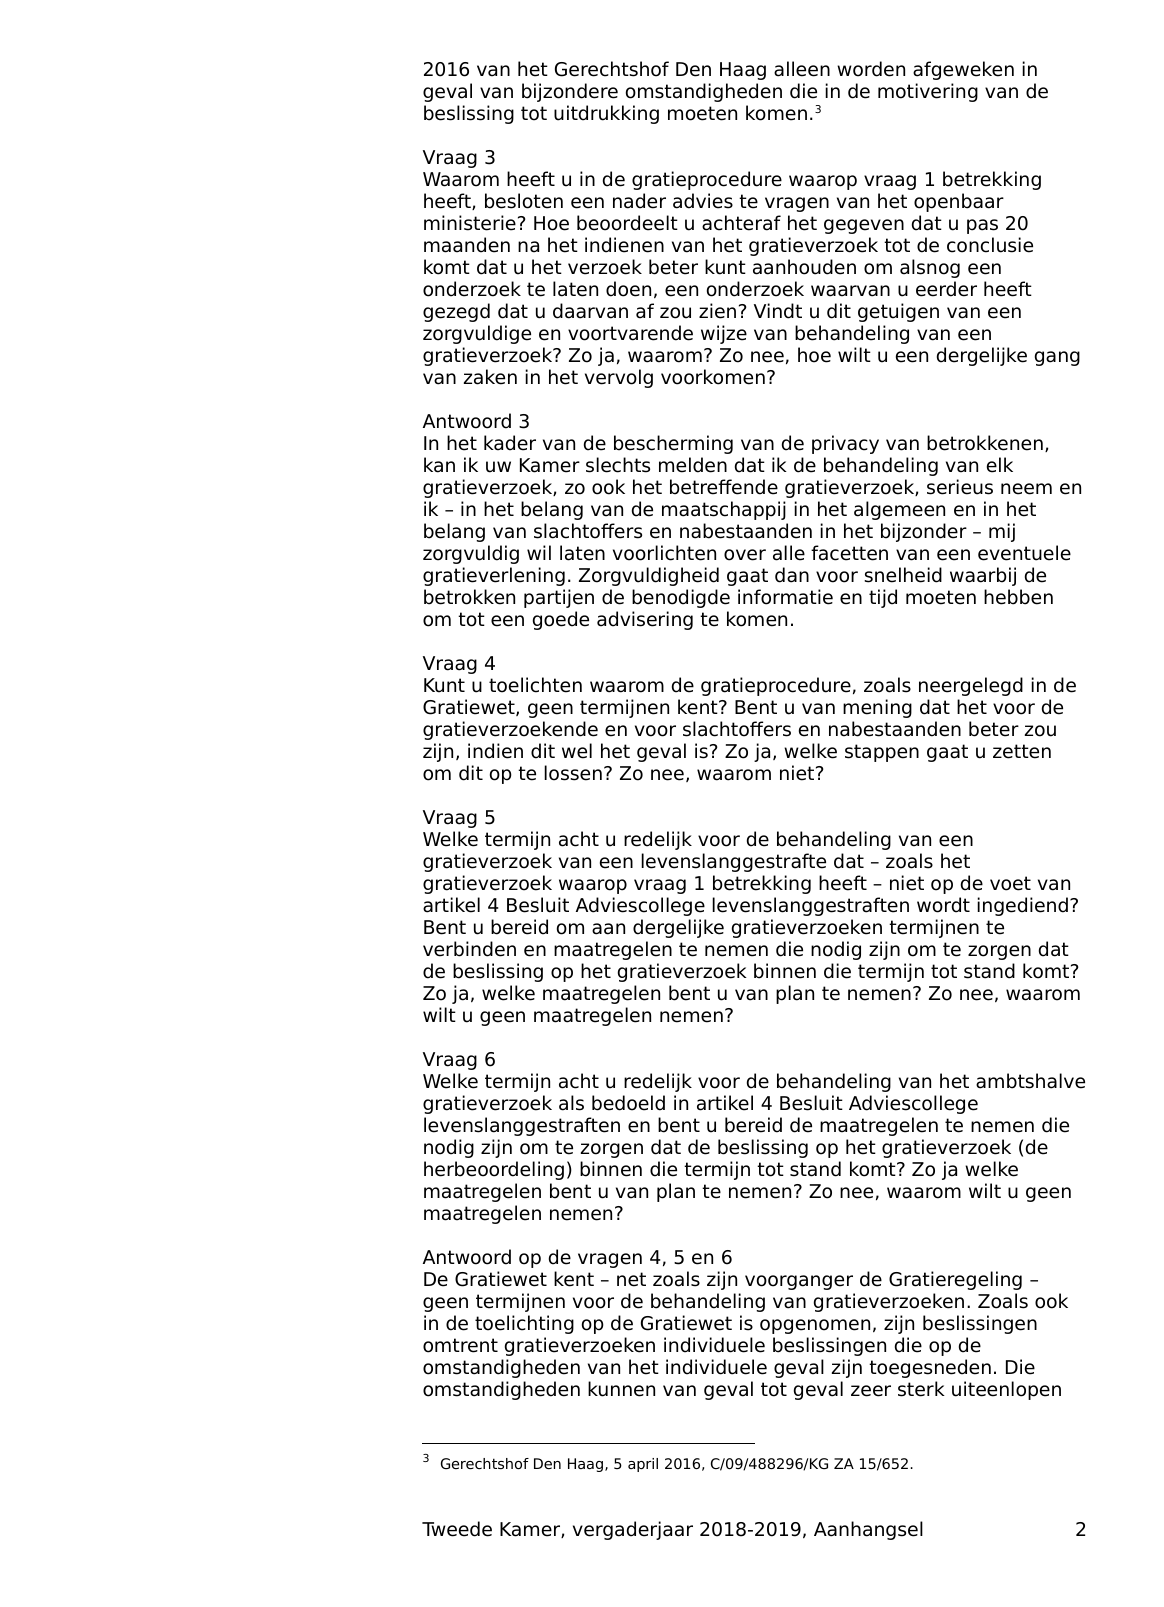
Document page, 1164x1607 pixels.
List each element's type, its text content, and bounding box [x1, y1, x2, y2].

text Waarom heeft u in de gratieprocedure waarop vraag 1 betrekking heeft, besloten een nader advies te vragen van het openbaar ministerie? Hoe beoordeelt u achteraf het gegeven dat u pas 20 maanden na het indienen van het gratieverzoek tot de conclusie komt dat u het verzoek beter kunt aanhouden om alsnog een onderzoek te laten doen, een onderzoek waarvan u eerder heeft gezegd dat u daarvan af zou zien? Vindt u dit getuigen van een zorgvuldige en voortvarende wijze van behandeling van een gratieverzoek? Zo ja, waarom? Zo nee, hoe wilt u een dergelijke gang van zaken in het vervolg voorkomen? [422, 169, 1087, 389]
text De Gratiewet kent – net zoals zijn voorganger de Gratieregeling – geen termijnen voor de behandeling van gratieverzoeken. Zoals ook in de toelichting op de Gratiewet is opgenomen, zijn beslissingen omtrent gratieverzoeken individuele beslissingen die op de omstandigheden van het individuele geval zijn toegesneden. Die omstandigheden kunnen van geval tot geval zeer sterk uiteenlopen [422, 1269, 1087, 1401]
text Antwoord 3 [422, 411, 1087, 433]
text Antwoord op de vragen 4, 5 en 6 [422, 1247, 1087, 1269]
text 2016 van het Gerechtshof Den Haag alleen worden afgeweken in geval van bijzondere omstandigheden die in de motivering van de beslissing tot uitdrukking moeten komen. [422, 59, 1087, 125]
text Welke termijn acht u redelijk voor de behandeling van het ambtshalve gratieverzoek als bedoeld in artikel 4 Besluit Adviescollege levenslanggestraften en bent u bereid de maatregelen te nemen die nodig zijn om te zorgen dat de beslissing op het gratieverzoek (de herbeoordeling) binnen die termijn tot stand komt? Zo ja welke maatregelen bent u van plan te nemen? Zo nee, waarom wilt u geen maatregelen nemen? [422, 1071, 1087, 1225]
text Vraag 3 [422, 147, 1087, 169]
text Vraag 6 [422, 1049, 1087, 1071]
text Welke termijn acht u redelijk voor de behandeling van een gratieverzoek van een levenslanggestrafte dat – zoals het gratieverzoek waarop vraag 1 betrekking heeft – niet op de voet van artikel 4 Besluit Adviescollege levenslanggestraften wordt ingediend? Bent u bereid om aan dergelijke gratieverzoeken termijnen te verbinden en maatregelen te nemen die nodig zijn om te zorgen dat de beslissing op het gratieverzoek binnen die termijn tot stand komt? Zo ja, welke maatregelen bent u van plan te nemen? Zo nee, waarom wilt u geen maatregelen nemen? [422, 829, 1087, 1027]
text In het kader van de bescherming van de privacy van betrokkenen, kan ik uw Kamer slechts melden dat ik de behandeling van elk gratieverzoek, zo ook het betreffende gratieverzoek, serieus neem en ik – in het belang van de maatschappij in het algemeen en in het belang van slachtoffers en nabestaanden in het bijzonder – mij zorgvuldig wil laten voorlichten over alle facetten van een eventuele gratieverlening. Zorgvuldigheid gaat dan voor snelheid waarbij de betrokken partijen de benodigde informatie en tijd moeten hebben om tot een goede advisering te komen. [422, 433, 1087, 631]
text Gerechtshof Den Haag, 5 april 2016, C/09/488296/KG ZA 15/652. [422, 1452, 1087, 1474]
text Kunt u toelichten waarom de gratieprocedure, zoals neergelegd in de Gratiewet, geen termijnen kent? Bent u van mening dat het voor de gratieverzoekende en voor slachtoffers en nabestaanden beter zou zijn, indien dit wel het geval is? Zo ja, welke stappen gaat u zetten om dit op te lossen? Zo nee, waarom niet? [422, 675, 1087, 785]
text Vraag 4 [422, 653, 1087, 675]
text Vraag 5 [422, 807, 1087, 829]
